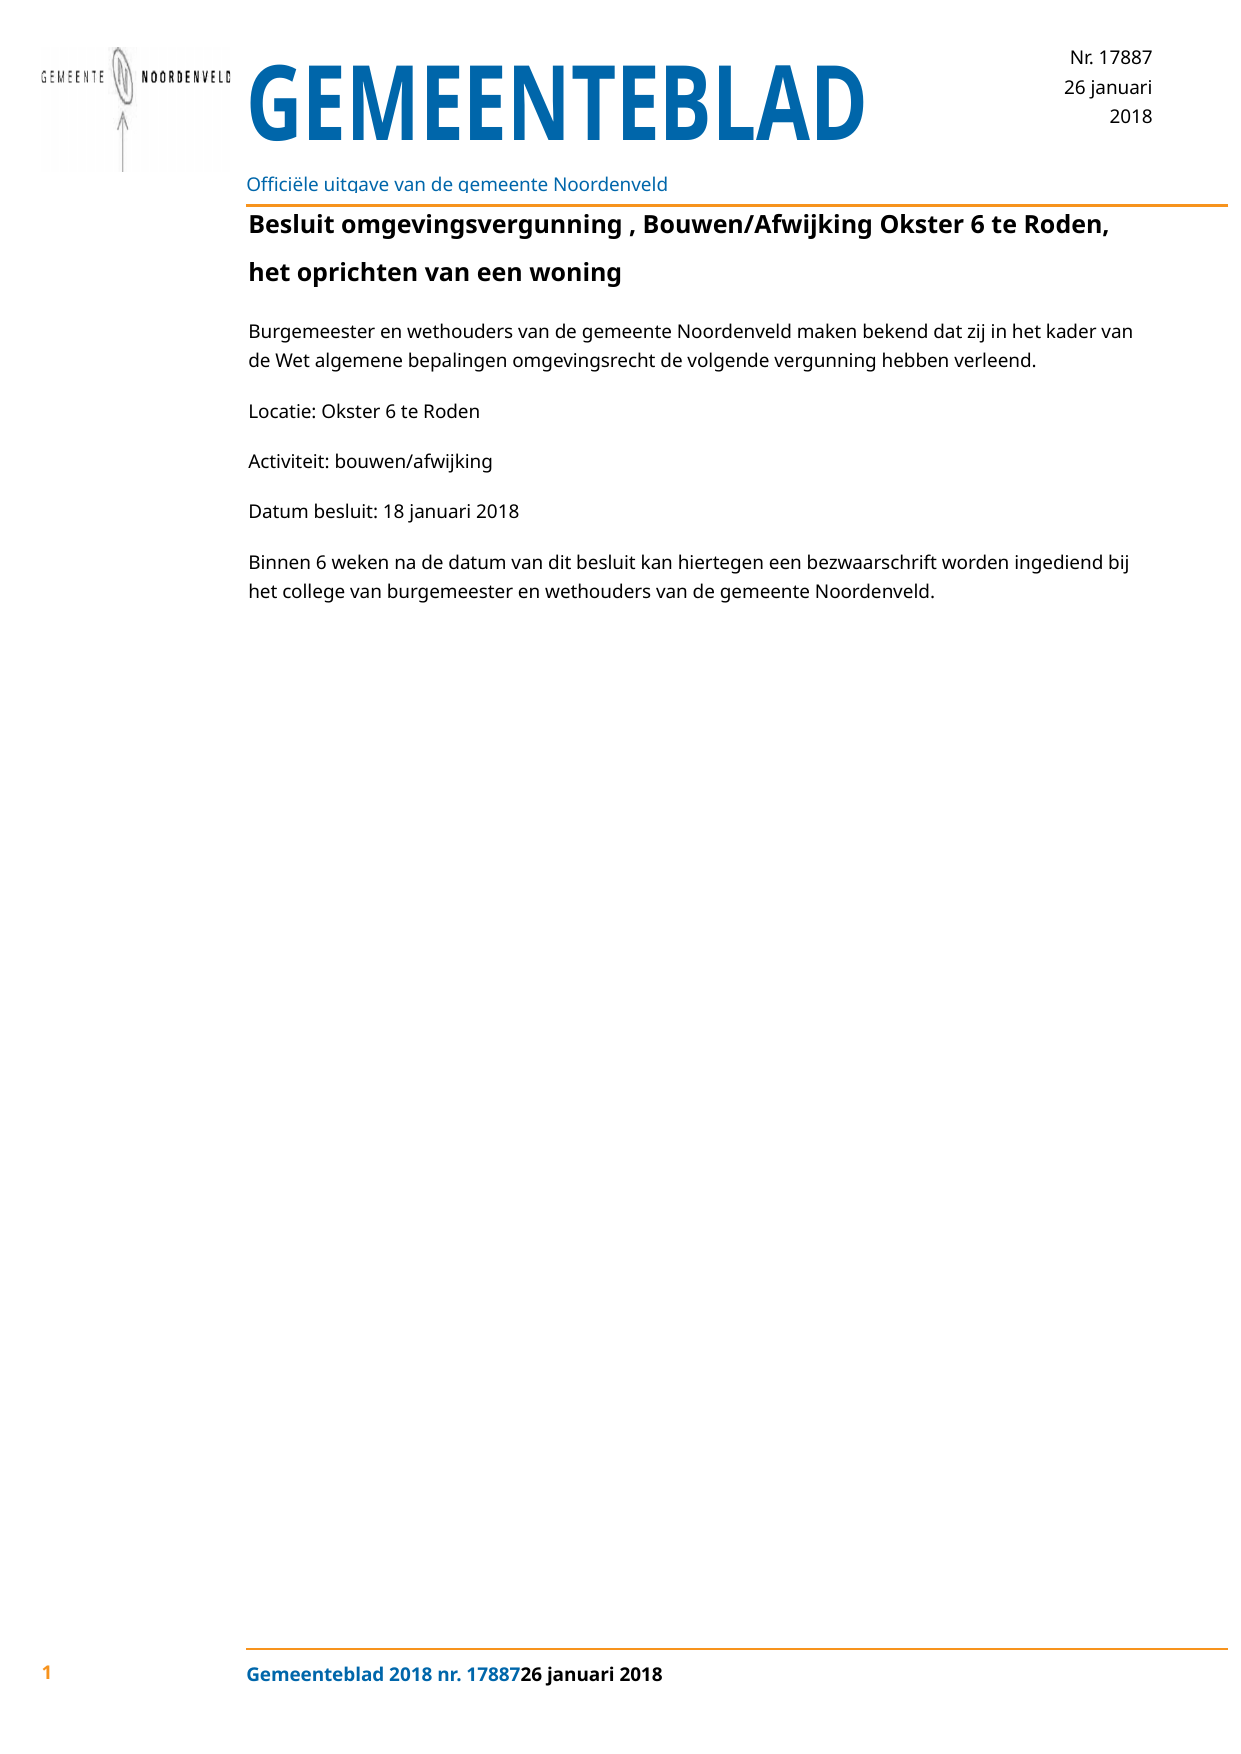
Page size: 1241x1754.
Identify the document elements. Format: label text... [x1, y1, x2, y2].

text Activiteit: bouwen/afwijking [248, 448, 1152, 474]
picture [41, 47, 231, 172]
text Burgemeester en wethouders van de gemeente Noordenveld maken bekend dat zij in het kader van de Wet algemene bepalingen omgevingsrecht de volgende vergunning hebben verleend. [248, 318, 1152, 373]
text Binnen 6 weken na de datum van dit besluit kan hiertegen een bezwaarschrift worden ingediend bij het college van burgemeester en wethouders van de gemeente Noordenveld. [248, 549, 1152, 604]
text Datum besluit: 18 januari 2018 [248, 499, 1152, 524]
text Besluit omgevingsvergunning , Bouwen/Afwijking Okster 6 te Roden, het oprichten van een woning [248, 207, 1152, 288]
text Locatie: Okster 6 te Roden [248, 398, 1152, 424]
